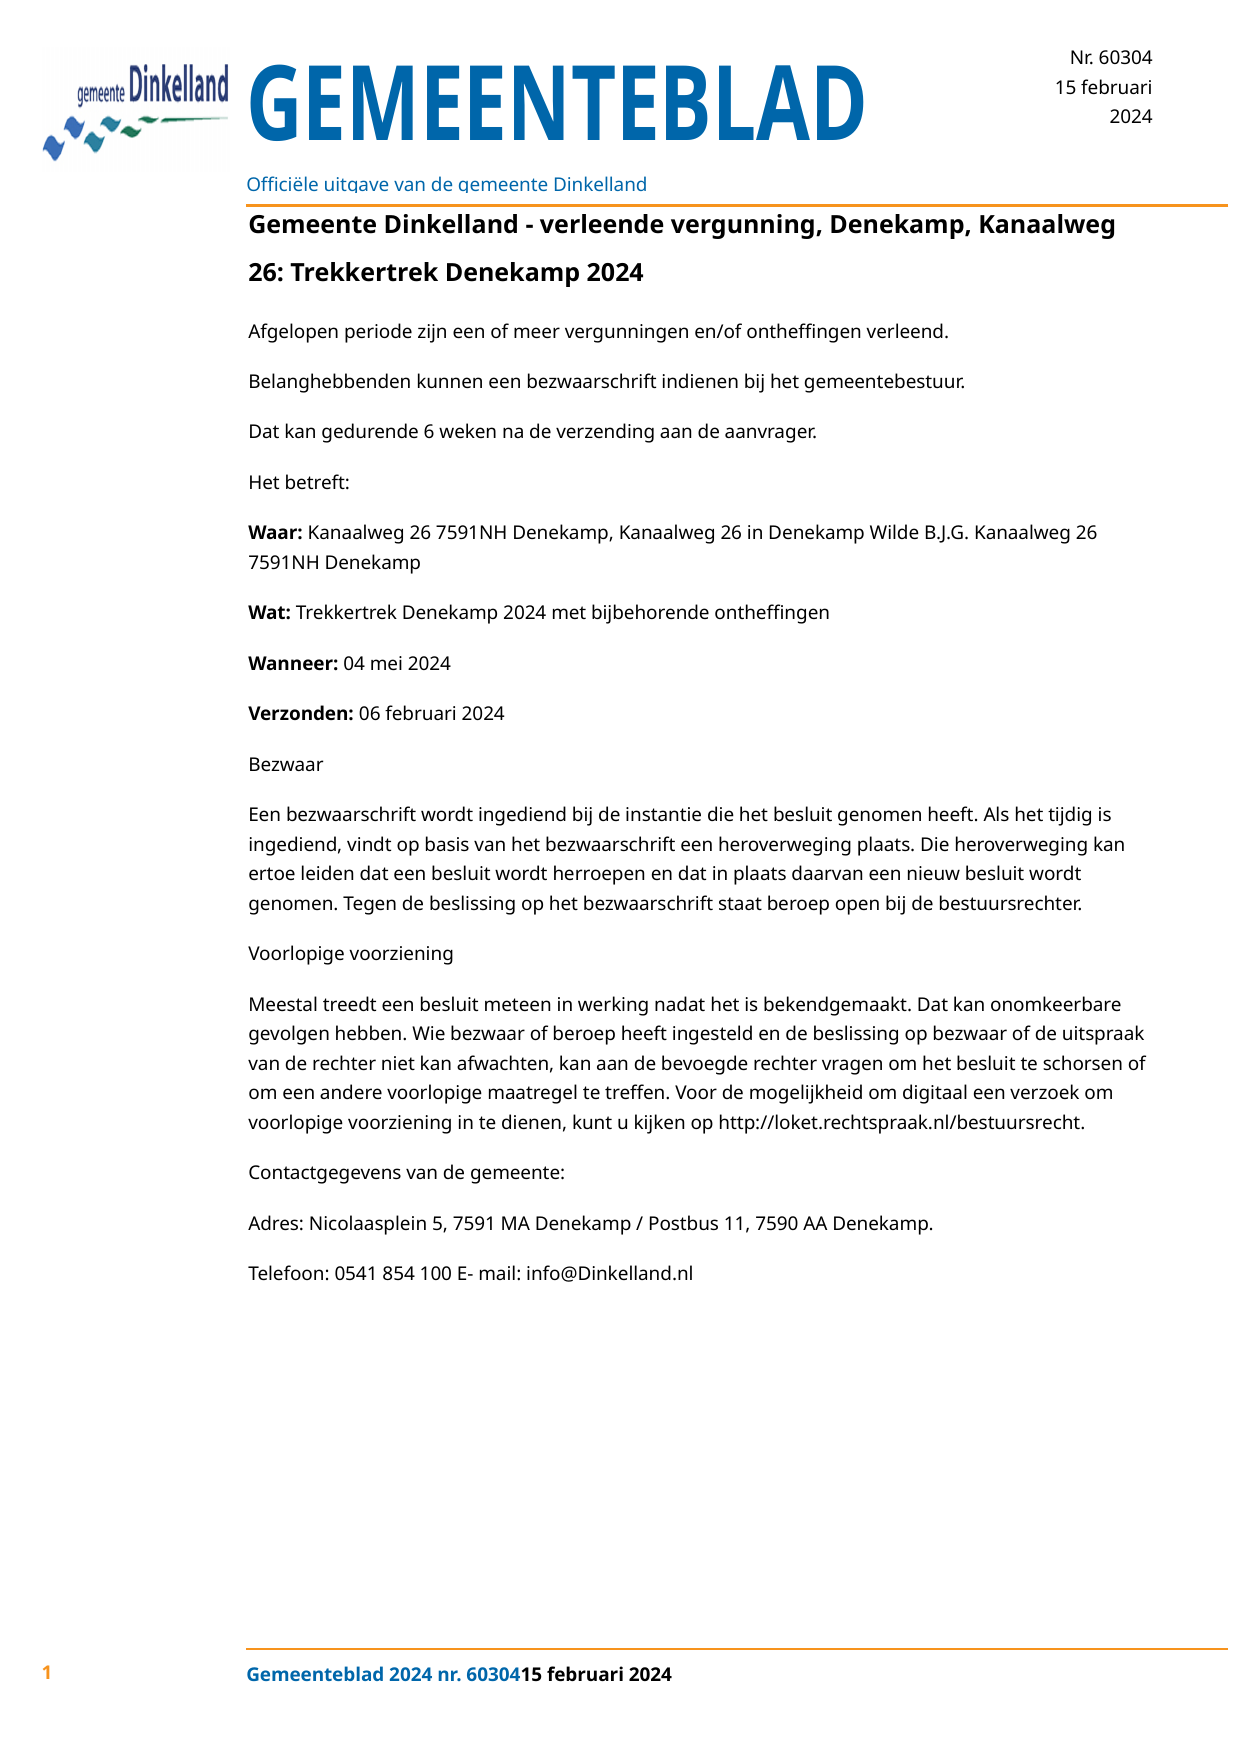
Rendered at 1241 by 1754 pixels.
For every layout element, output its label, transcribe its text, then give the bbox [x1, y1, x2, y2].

text Het betreft: [248, 469, 1152, 495]
text Wanneer: 04 mei 2024 [248, 650, 1152, 676]
text Bezwaar [248, 751, 1152, 777]
text Contactgegevens van de gemeente: [248, 1159, 1152, 1185]
picture [41, 47, 231, 172]
text Afgelopen periode zijn een of meer vergunningen en/of ontheffingen verleend. [248, 318, 1152, 344]
text Dat kan gedurende 6 weken na de verzending aan de aanvrager. [248, 419, 1152, 444]
text Verzonden: 06 februari 2024 [248, 700, 1152, 726]
text Waar: Kanaalweg 26 7591NH Denekamp, Kanaalweg 26 in Denekamp Wilde B.J.G. Kanaalweg 26 7591NH Denekamp [248, 519, 1152, 575]
text Adres: Nicolaasplein 5, 7591 MA Denekamp / Postbus 11, 7590 AA Denekamp. [248, 1210, 1152, 1236]
text Voorlopige voorziening [248, 940, 1152, 966]
text Gemeente Dinkelland - verleende vergunning, Denekamp, Kanaalweg 26: Trekkertrek Denekamp 2024 [248, 207, 1152, 288]
text Belanghebbenden kunnen een bezwaarschrift indienen bij het gemeentebestuur. [248, 368, 1152, 394]
text Wat: Trekkertrek Denekamp 2024 met bijbehorende ontheffingen [248, 599, 1152, 625]
text Meestal treedt een besluit meteen in werking nadat het is bekendgemaakt. Dat kan onomkeerbare gevolgen hebben. Wie bezwaar of beroep heeft ingesteld en de beslissing op bezwaar of de uitspraak van de rechter niet kan afwachten, kan aan de bevoegde rechter vragen om het besluit te schorsen of om een andere voorlopige maatregel te treffen. Voor de mogelijkheid om digitaal een verzoek om voorlopige voorziening in te dienen, kunt u kijken op http://loket.rechtspraak.nl/bestuursrecht. [248, 991, 1152, 1135]
text Een bezwaarschrift wordt ingediend bij de instantie die het besluit genomen heeft. Als het tijdig is ingediend, vindt op basis van het bezwaarschrift een heroverweging plaats. Die heroverweging kan ertoe leiden dat een besluit wordt herroepen en dat in plaats daarvan een nieuw besluit wordt genomen. Tegen de beslissing op het bezwaarschrift staat beroep open bij de bestuursrechter. [248, 801, 1152, 916]
text Telefoon: 0541 854 100 E- mail: info@Dinkelland.nl [248, 1260, 1152, 1286]
